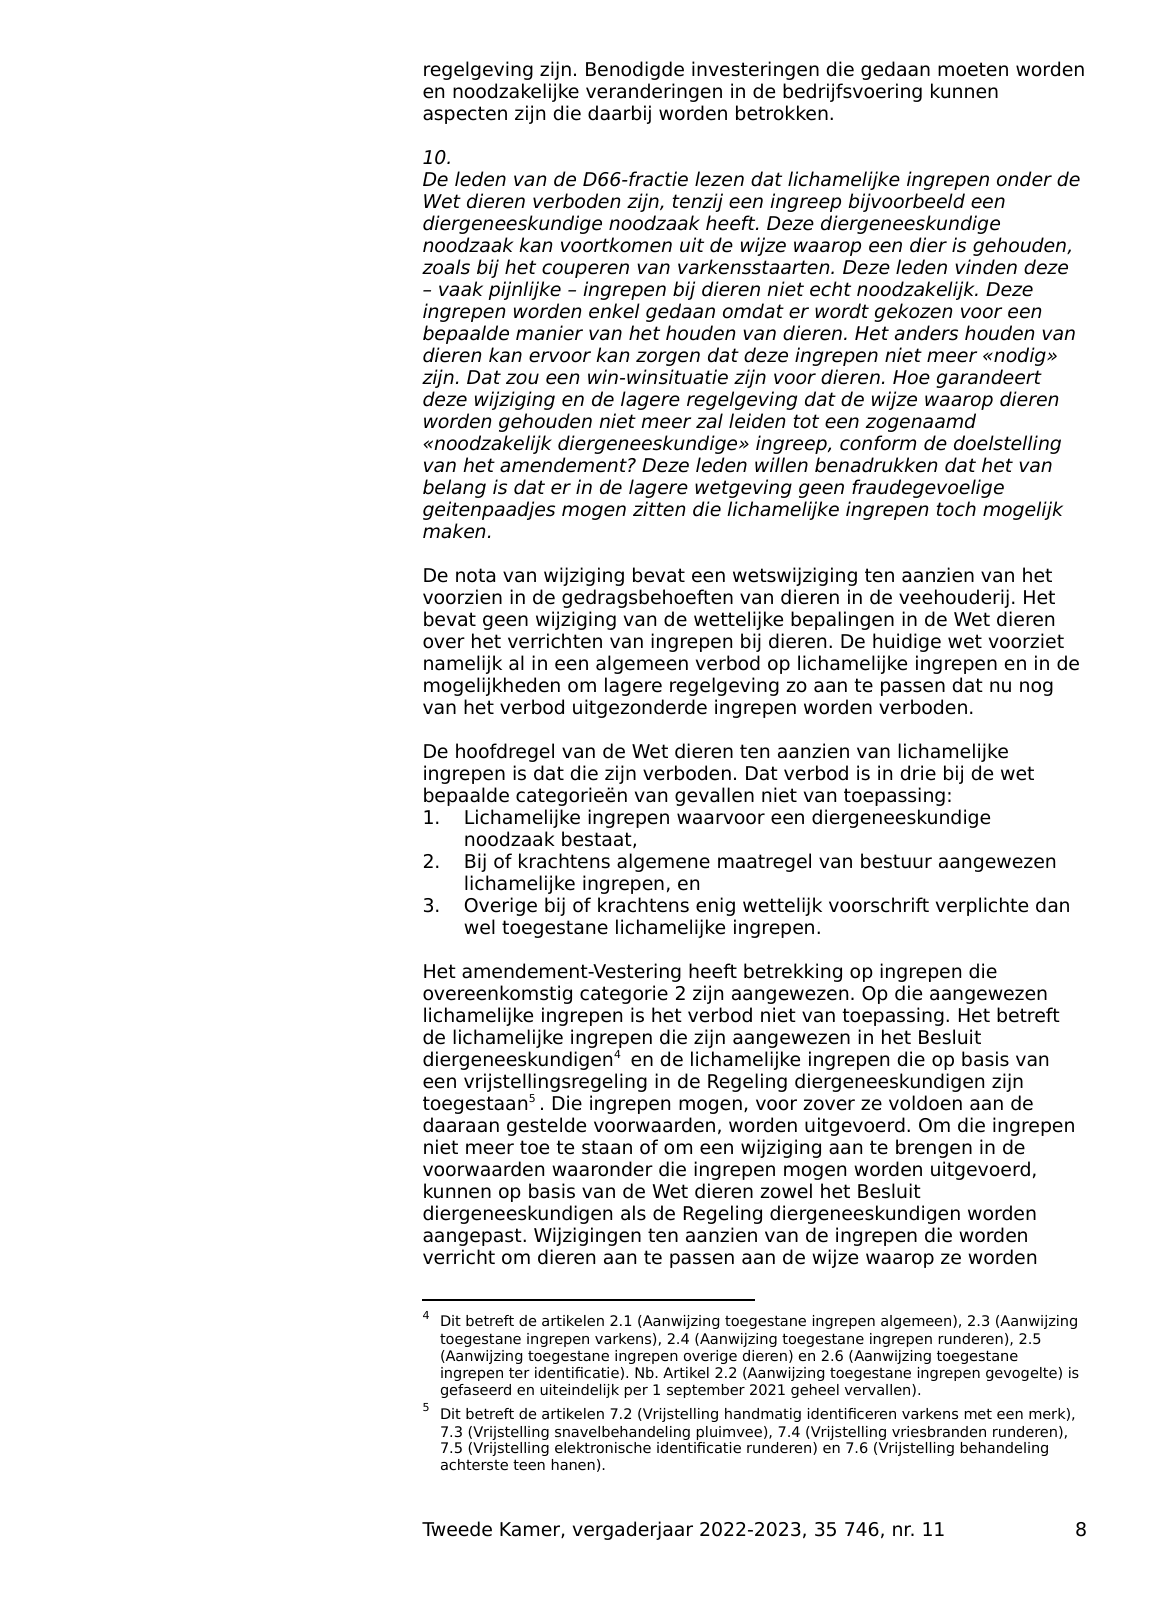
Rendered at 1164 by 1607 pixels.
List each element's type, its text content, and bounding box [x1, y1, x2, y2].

text 2. Bij of krachtens algemene maatregel van bestuur aangewezen lichamelijke ingrepen, en [422, 851, 1087, 895]
text De hoofdregel van de Wet dieren ten aanzien van lichamelijke ingrepen is dat die zijn verboden. Dat verbod is in drie bij de wet bepaalde categorieën van gevallen niet van toepassing: [422, 741, 1087, 807]
text Het amendement-Vestering heeft betrekking op ingrepen die overeenkomstig categorie 2 zijn aangewezen. Op die aangewezen lichamelijke ingrepen is het verbod niet van toepassing. Het betreft de lichamelijke ingrepen die zijn aangewezen in het Besluit diergeneeskundigen en de lichamelijke ingrepen die op basis van een vrijstellingsregeling in de Regeling diergeneeskundigen zijn toegestaan. Die ingrepen mogen, voor zover ze voldoen aan de daaraan gestelde voorwaarden, worden uitgevoerd. Om die ingrepen niet meer toe te staan of om een wijziging aan te brengen in de voorwaarden waaronder die ingrepen mogen worden uitgevoerd, kunnen op basis van de Wet dieren zowel het Besluit diergeneeskundigen als de Regeling diergeneeskundigen worden aangepast. Wijzigingen ten aanzien van de ingrepen die worden verricht om dieren aan te passen aan de wijze waarop ze worden [422, 961, 1087, 1269]
text regelgeving zijn. Benodigde investeringen die gedaan moeten worden en noodzakelijke veranderingen in de bedrijfsvoering kunnen aspecten zijn die daarbij worden betrokken. [422, 59, 1087, 125]
text 3. Overige bij of krachtens enig wettelijk voorschrift verplichte dan wel toegestane lichamelijke ingrepen. [422, 895, 1087, 939]
text 1. Lichamelijke ingrepen waarvoor een diergeneeskundige noodzaak bestaat, [422, 807, 1087, 851]
text De nota van wijziging bevat een wetswijziging ten aanzien van het voorzien in de gedragsbehoeften van dieren in de veehouderij. Het bevat geen wijziging van de wettelijke bepalingen in de Wet dieren over het verrichten van ingrepen bij dieren. De huidige wet voorziet namelijk al in een algemeen verbod op lichamelijke ingrepen en in de mogelijkheden om lagere regelgeving zo aan te passen dat nu nog van het verbod uitgezonderde ingrepen worden verboden. [422, 565, 1087, 719]
text 10. [422, 147, 1087, 169]
text Dit betreft de artikelen 2.1 (Aanwijzing toegestane ingrepen algemeen), 2.3 (Aanwijzing toegestane ingrepen varkens), 2.4 (Aanwijzing toegestane ingrepen runderen), 2.5 (Aanwijzing toegestane ingrepen overige dieren) en 2.6 (Aanwijzing toegestane ingrepen ter identificatie). Nb. Artikel 2.2 (Aanwijzing toegestane ingrepen gevogelte) is gefaseerd en uiteindelijk per 1 september 2021 geheel vervallen). [422, 1309, 1087, 1399]
text De leden van de D66-fractie lezen dat lichamelijke ingrepen onder de Wet dieren verboden zijn, tenzij een ingreep bijvoorbeeld een diergeneeskundige noodzaak heeft. Deze diergeneeskundige noodzaak kan voortkomen uit de wijze waarop een dier is gehouden, zoals bij het couperen van varkensstaarten. Deze leden vinden deze – vaak pijnlijke – ingrepen bij dieren niet echt noodzakelijk. Deze ingrepen worden enkel gedaan omdat er wordt gekozen voor een bepaalde manier van het houden van dieren. Het anders houden van dieren kan ervoor kan zorgen dat deze ingrepen niet meer «nodig» zijn. Dat zou een win-winsituatie zijn voor dieren. Hoe garandeert deze wijziging en de lagere regelgeving dat de wijze waarop dieren worden gehouden niet meer zal leiden tot een zogenaamd «noodzakelijk diergeneeskundige» ingreep, conform de doelstelling van het amendement? Deze leden willen benadrukken dat het van belang is dat er in de lagere wetgeving geen fraudegevoelige geitenpaadjes mogen zitten die lichamelijke ingrepen toch mogelijk maken. [422, 169, 1087, 543]
text Dit betreft de artikelen 7.2 (Vrijstelling handmatig identificeren varkens met een merk), 7.3 (Vrijstelling snavelbehandeling pluimvee), 7.4 (Vrijstelling vriesbranden runderen), 7.5 (Vrijstelling elektronische identificatie runderen) en 7.6 (Vrijstelling behandeling achterste teen hanen). [422, 1402, 1087, 1474]
